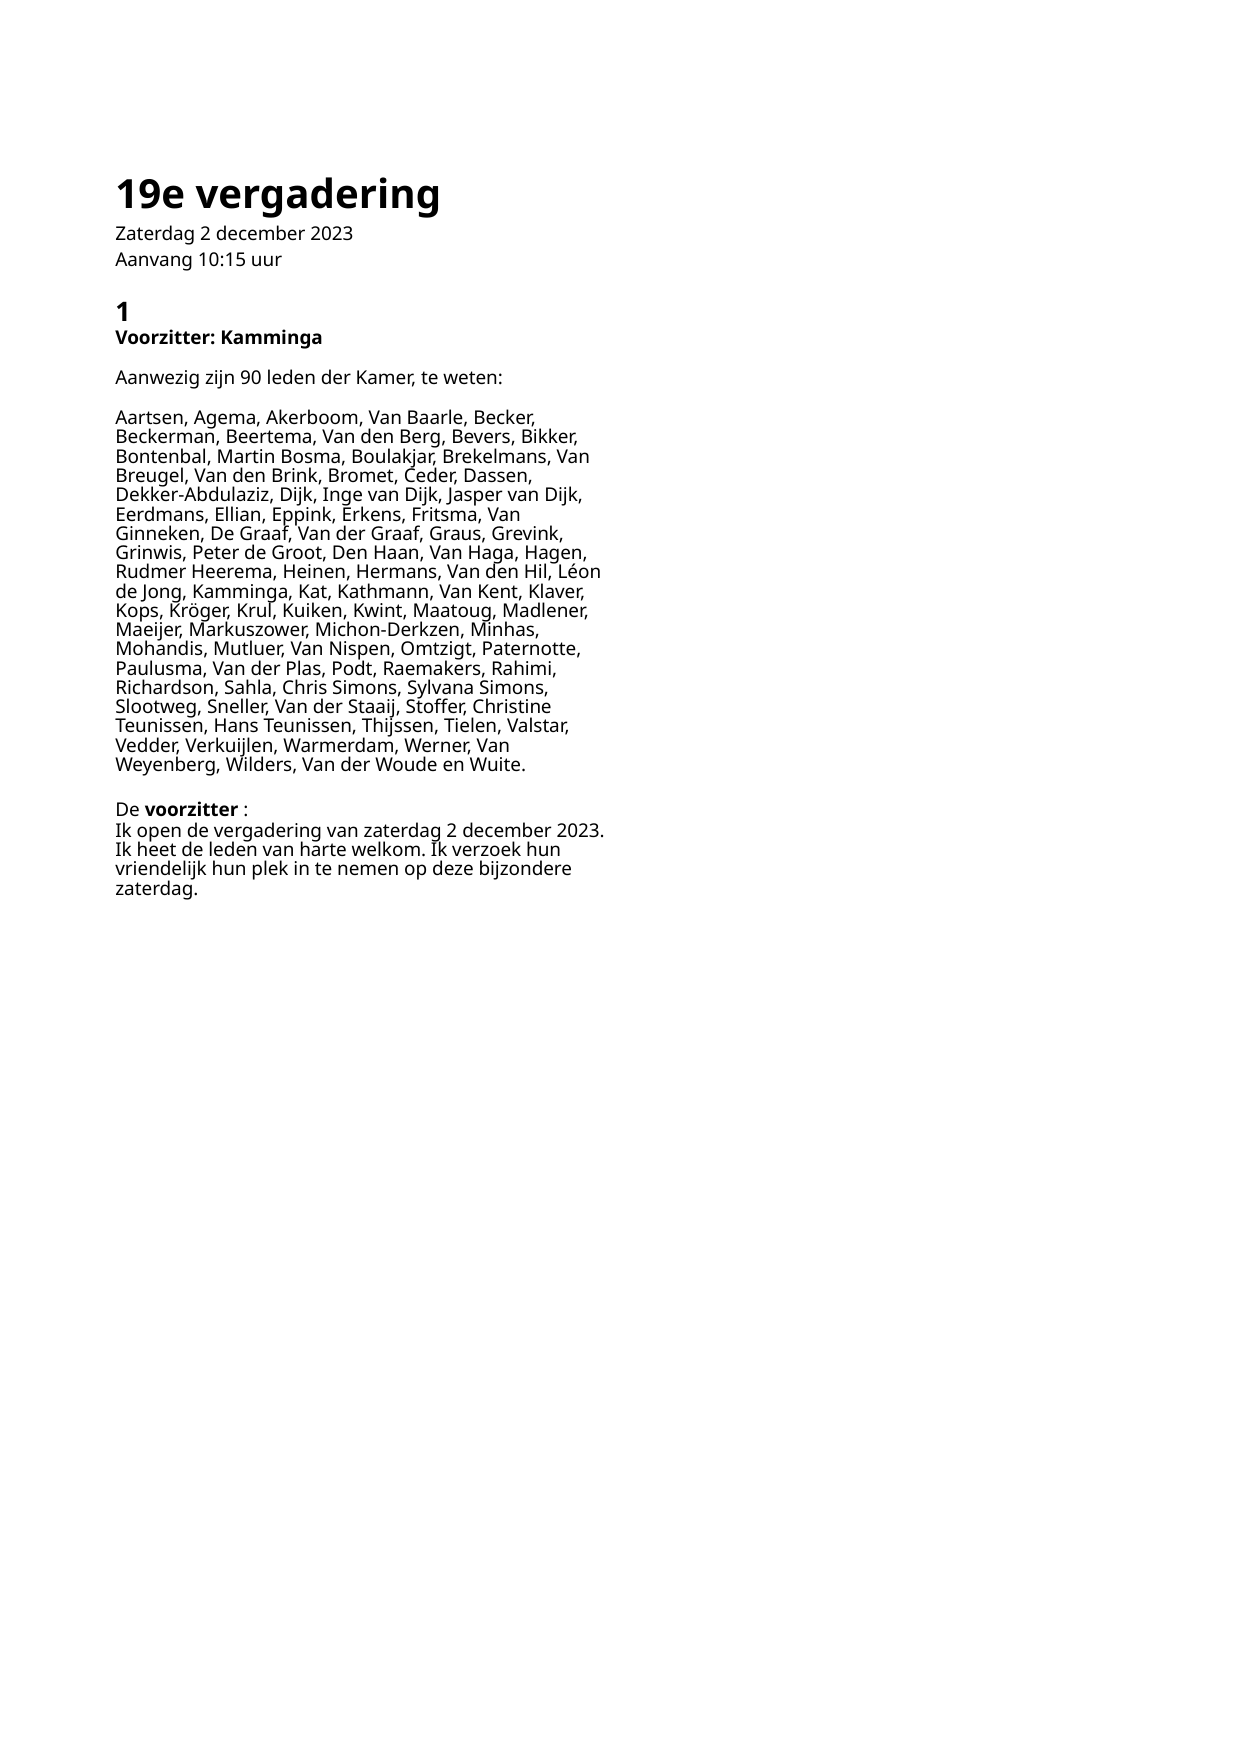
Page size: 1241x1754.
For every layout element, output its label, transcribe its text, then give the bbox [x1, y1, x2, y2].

text De voorzitter : [115, 796, 605, 822]
text 19e vergadering [115, 165, 605, 220]
text 1 [115, 292, 605, 329]
text Ik open de vergadering van zaterdag 2 december 2023. Ik heet de leden van harte welkom. Ik verzoek hun vriendelijk hun plek in te nemen op deze bijzondere zaterdag. [115, 822, 605, 899]
text Voorzitter: Kamminga [115, 329, 605, 348]
text Zaterdag 2 december 2023 [115, 220, 605, 246]
text Aanwezig zijn 90 leden der Kamer, te weten: [115, 369, 605, 388]
text Aartsen, Agema, Akerboom, Van Baarle, Becker, Beckerman, Beertema, Van den Berg, Bevers, Bikker, Bontenbal, Martin Bosma, Boulakjar, Brekelmans, Van Breugel, Van den Brink, Bromet, Ceder, Dassen, Dekker-Abdulaziz, Dijk, Inge van Dijk, Jasper van Dijk, Eerdmans, Ellian, Eppink, Erkens, Fritsma, Van Ginneken, De Graaf, Van der Graaf, Graus, Grevink, Grinwis, Peter de Groot, Den Haan, Van Haga, Hagen, Rudmer Heerema, Heinen, Hermans, Van den Hil, Léon de Jong, Kamminga, Kat, Kathmann, Van Kent, Klaver, Kops, Kröger, Krul, Kuiken, Kwint, Maatoug, Madlener, Maeijer, Markuszower, Michon-Derkzen, Minhas, Mohandis, Mutluer, Van Nispen, Omtzigt, Paternotte, Paulusma, Van der Plas, Podt, Raemakers, Rahimi, Richardson, Sahla, Chris Simons, Sylvana Simons, Slootweg, Sneller, Van der Staaij, Stoffer, Christine Teunissen, Hans Teunissen, Thijssen, Tielen, Valstar, Vedder, Verkuijlen, Warmerdam, Werner, Van Weyenberg, Wilders, Van der Woude en Wuite. [115, 409, 605, 775]
text Aanvang 10:15 uur [115, 246, 605, 272]
